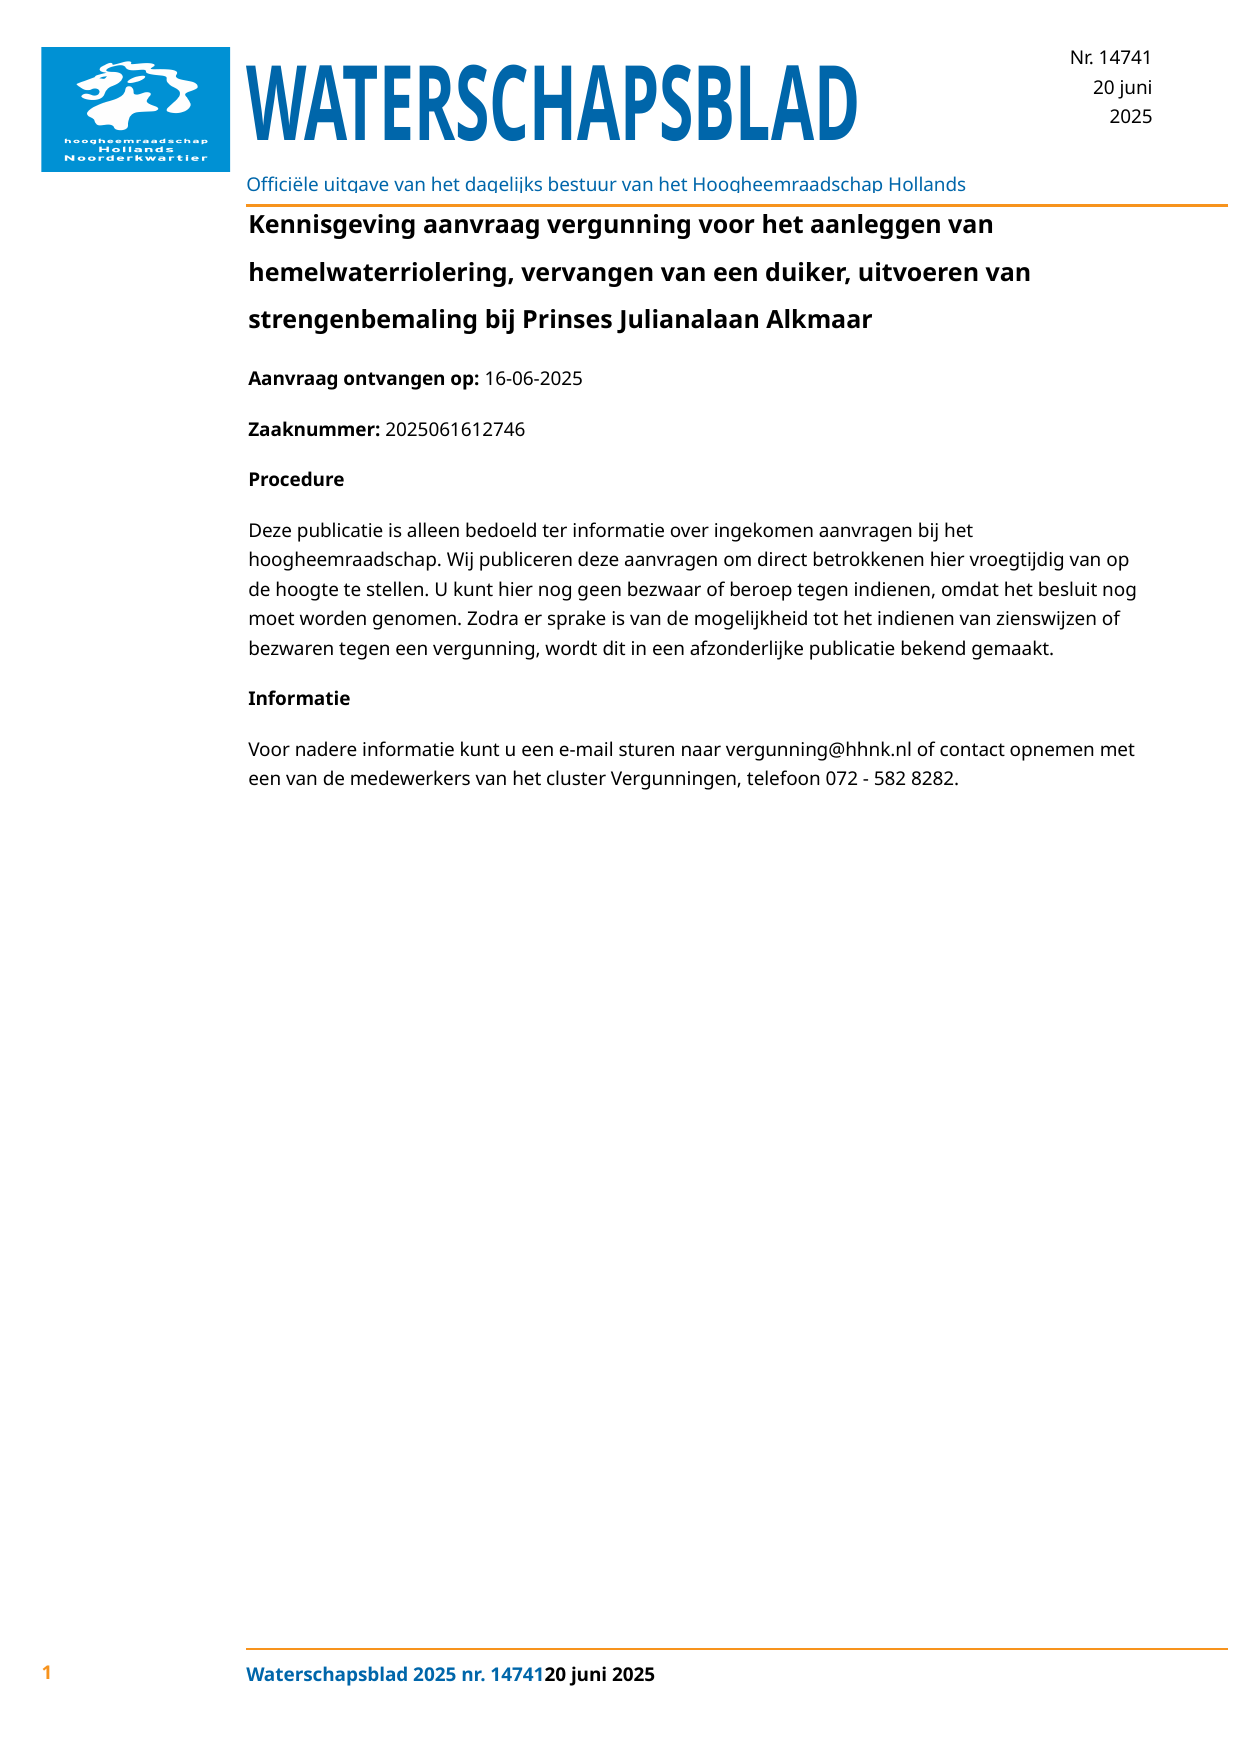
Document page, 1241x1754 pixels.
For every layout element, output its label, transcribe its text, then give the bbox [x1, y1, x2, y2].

text Zaaknummer: 2025061612746 [248, 416, 1152, 442]
text Procedure [248, 466, 1152, 492]
text Voor nadere informatie kunt u een e-mail sturen naar vergunning@hhnk.nl of contact opnemen met een van de medewerkers van het cluster Vergunningen, telefoon 072 - 582 8282. [248, 736, 1152, 791]
picture [129, 76, 144, 82]
picture [88, 87, 157, 130]
text Informatie [248, 686, 1152, 711]
text Kennisgeving aanvraag vergunning voor het aanleggen van hemelwaterriolering, vervangen van een duiker, uitvoeren van strengenbemaling bij Prinses Julianalaan Alkmaar [248, 207, 1152, 336]
picture [118, 62, 197, 112]
picture [78, 64, 122, 99]
text Aanvraag ontvangen op: 16-06-2025 [248, 366, 1152, 391]
text Deze publicatie is alleen bedoeld ter informatie over ingekomen aanvragen bij het hoogheemraadschap. Wij publiceren deze aanvragen om direct betrokkenen hier vroegtijdig van op de hoogte te stellen. U kunt hier nog geen bezwaar of beroep tegen indienen, omdat het besluit nog moet worden genomen. Zodra er sprake is van de mogelijkheid tot het indienen van zienswijzen of bezwaren tegen een vergunning, wordt dit in een afzonderlijke publicatie bekend gemaakt. [248, 517, 1152, 661]
